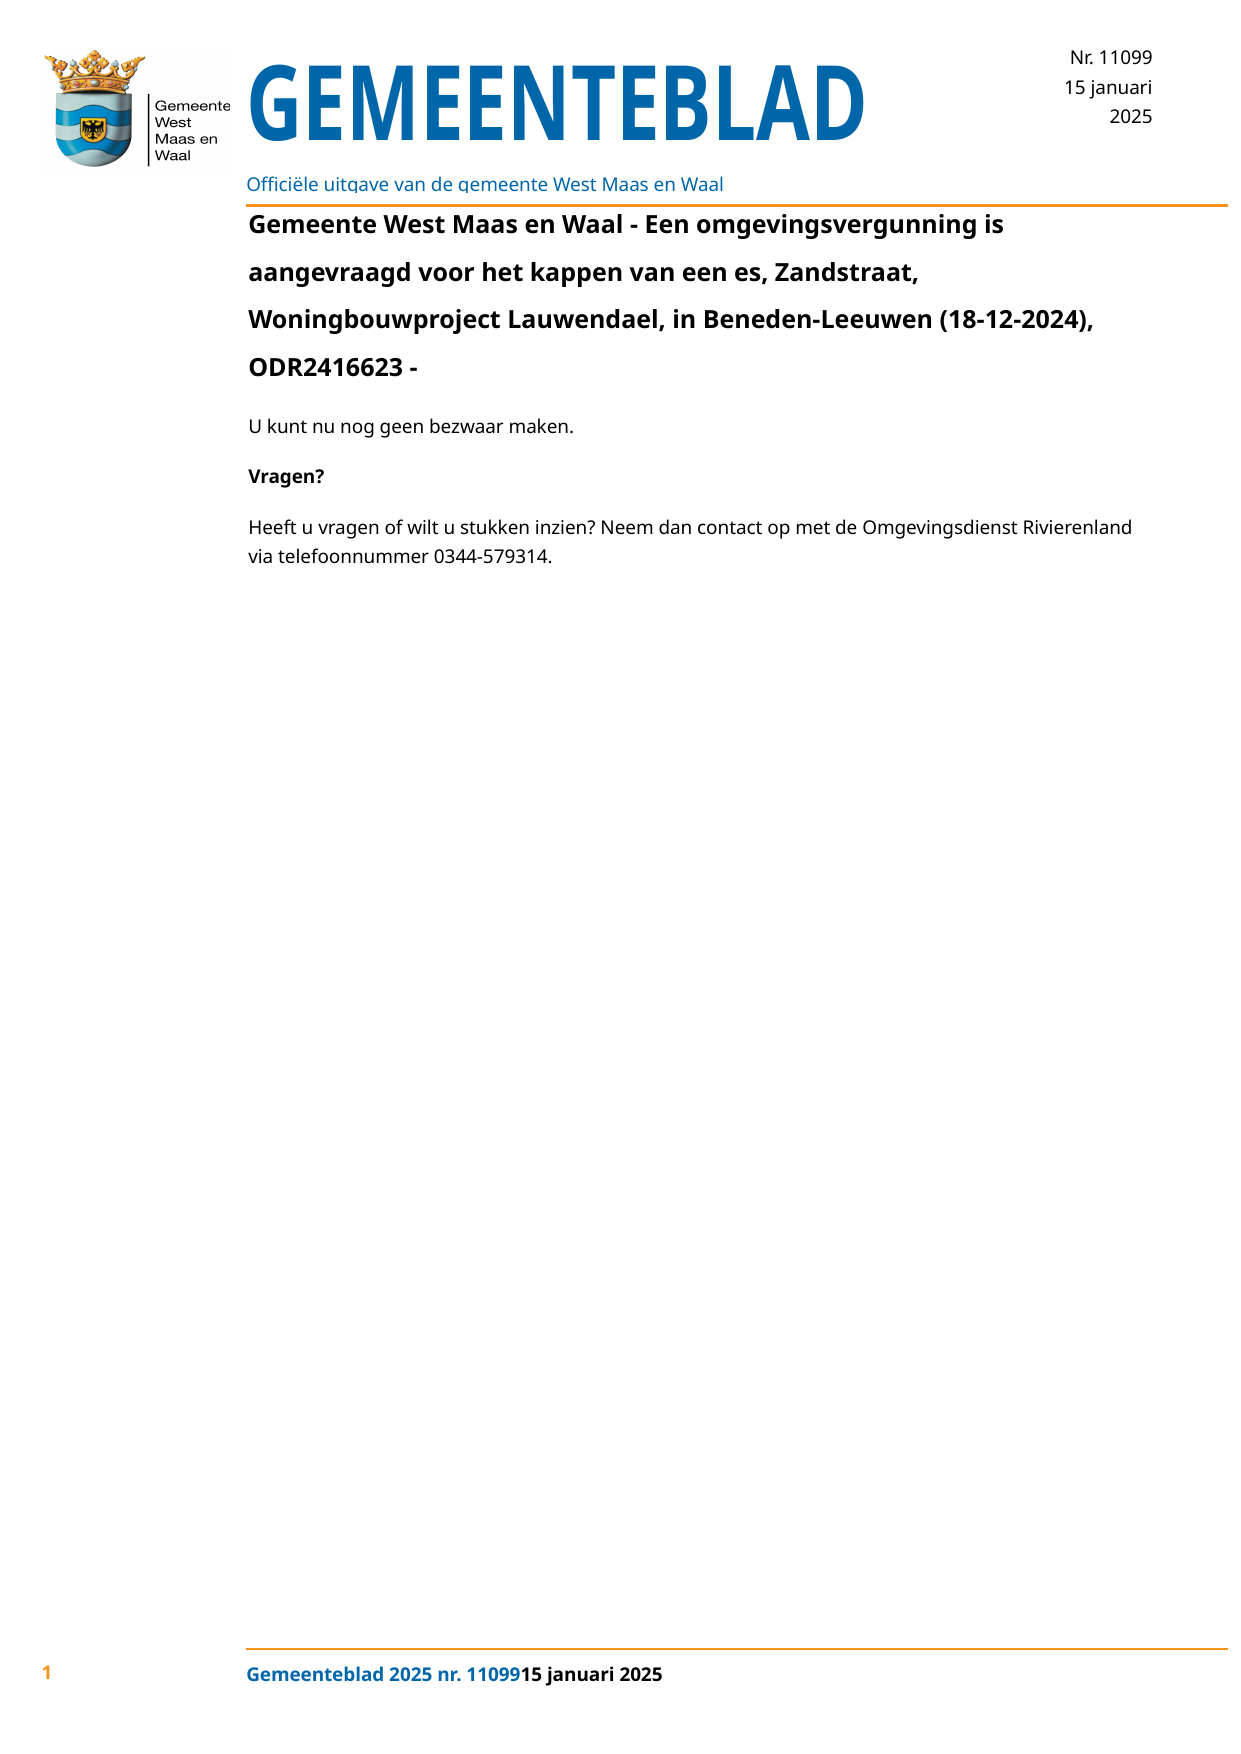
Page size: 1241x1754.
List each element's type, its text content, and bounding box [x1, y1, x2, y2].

text Heeft u vragen of wilt u stukken inzien? Neem dan contact op met de Omgevingsdienst Rivierenland via telefoonnummer 0344-579314. [248, 514, 1152, 569]
text U kunt nu nog geen bezwaar maken. [248, 413, 1152, 439]
text Gemeente West Maas en Waal - Een omgevingsvergunning is aangevraagd voor het kappen van een es, Zandstraat, Woningbouwproject Lauwendael, in Beneden-Leeuwen (18-12-2024), ODR2416623 - [248, 207, 1152, 384]
picture [41, 47, 231, 172]
text Vragen? [248, 463, 1152, 489]
